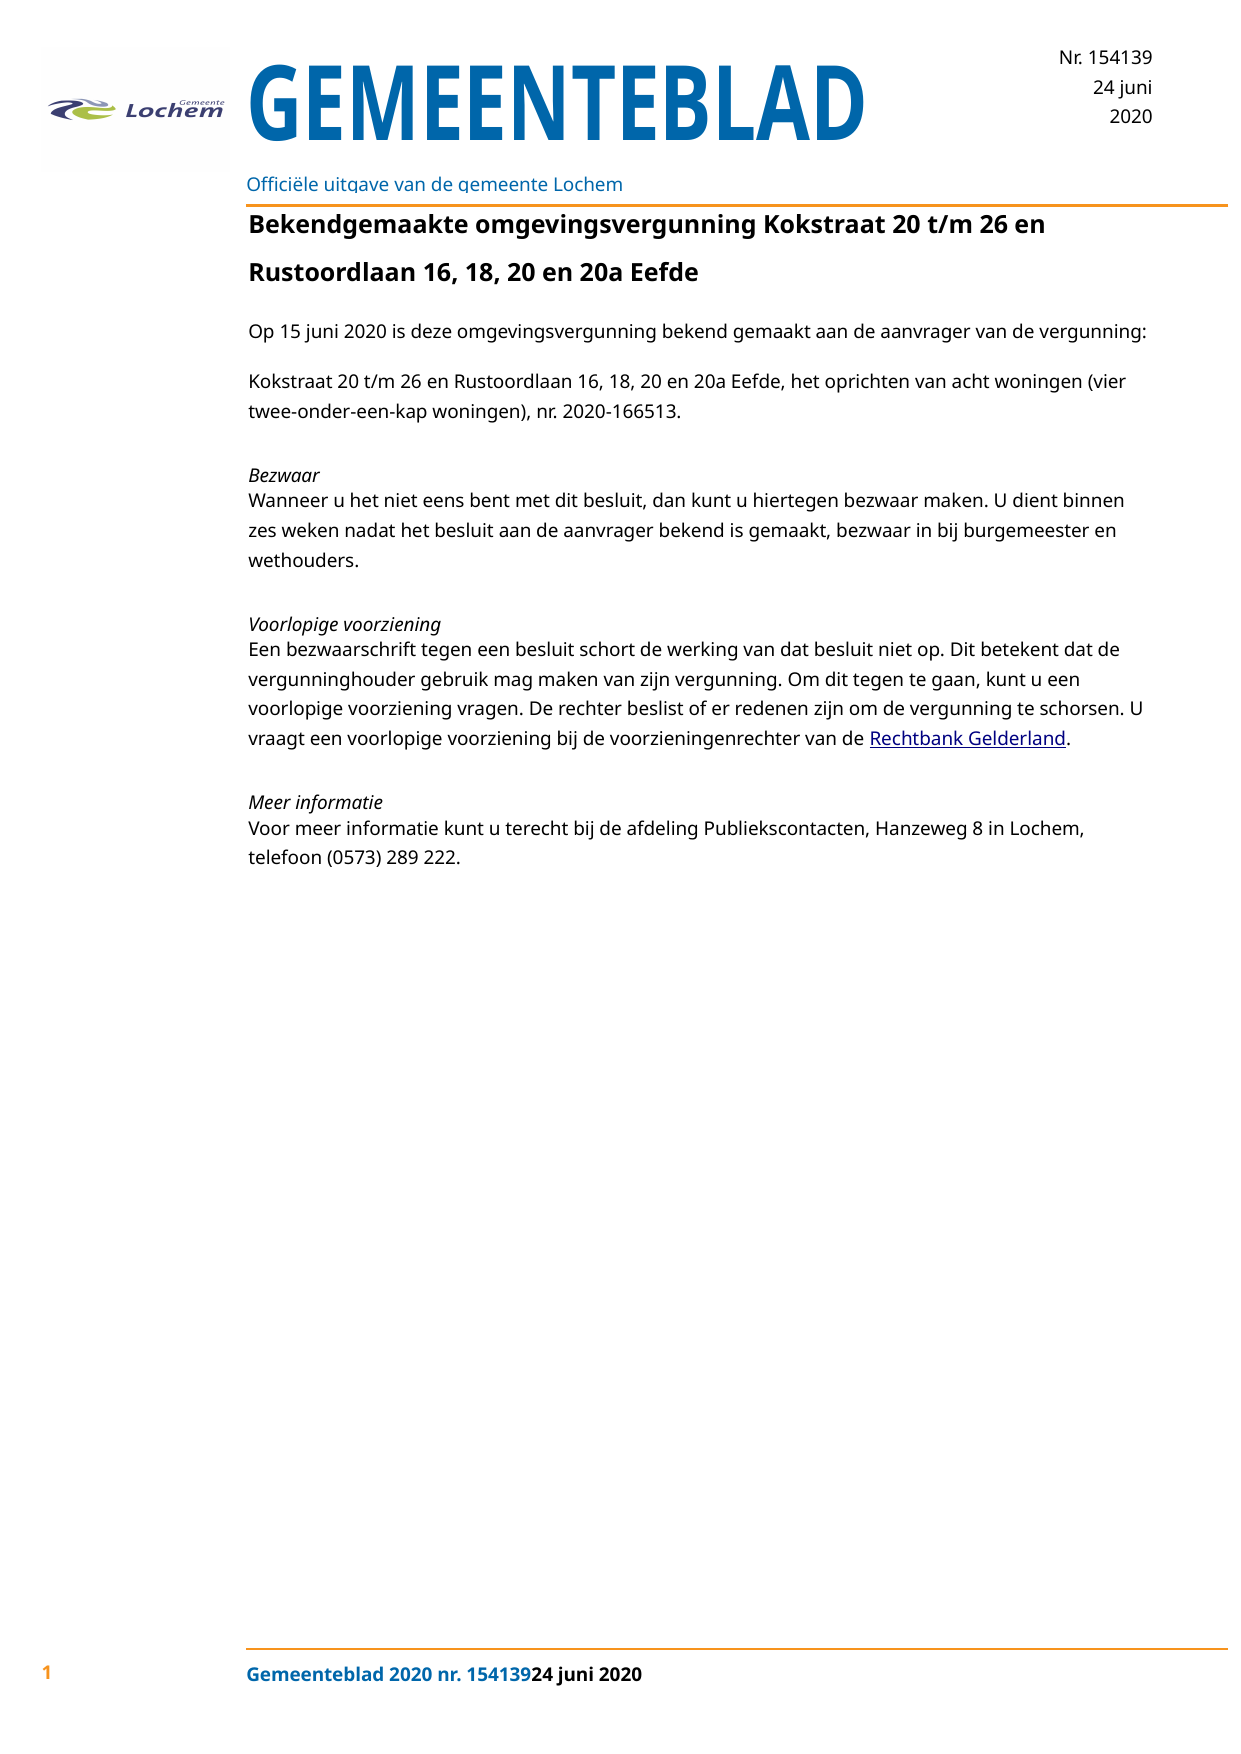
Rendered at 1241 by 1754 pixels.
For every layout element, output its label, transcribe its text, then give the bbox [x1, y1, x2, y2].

text Kokstraat 20 t/m 26 en Rustoordlaan 16, 18, 20 en 20a Eefde, het oprichten van acht woningen (vier twee-onder-een-kap woningen), nr. 2020-166513. [248, 368, 1152, 424]
picture [41, 47, 231, 172]
text Wanneer u het niet eens bent met dit besluit, dan kunt u hiertegen bezwaar maken. U dient binnen zes weken nadat het besluit aan de aanvrager bekend is gemaakt, bezwaar in bij burgemeester en wethouders. [248, 488, 1152, 572]
text Meer informatie [248, 789, 1152, 815]
text Bezwaar [248, 462, 1152, 488]
text Een bezwaarschrift tegen een besluit schort de werking van dat besluit niet op. Dit betekent dat de vergunninghouder gebruik mag maken van zijn vergunning. Om dit tegen te gaan, kunt u een voorlopige voorziening vragen. De rechter beslist of er redenen zijn om de vergunning te schorsen. U vraagt een voorlopige voorziening bij de voorzieningenrechter van de Rechtbank Gelderland. [248, 636, 1152, 751]
text Op 15 juni 2020 is deze omgevingsvergunning bekend gemaakt aan de aanvrager van de vergunning: [248, 318, 1152, 344]
text Voorlopige voorziening [248, 611, 1152, 636]
text Voor meer informatie kunt u terecht bij de afdeling Publiekscontacten, Hanzeweg 8 in Lochem, telefoon (0573) 289 222. [248, 815, 1152, 870]
text Bekendgemaakte omgevingsvergunning Kokstraat 20 t/m 26 en Rustoordlaan 16, 18, 20 en 20a Eefde [248, 207, 1152, 288]
